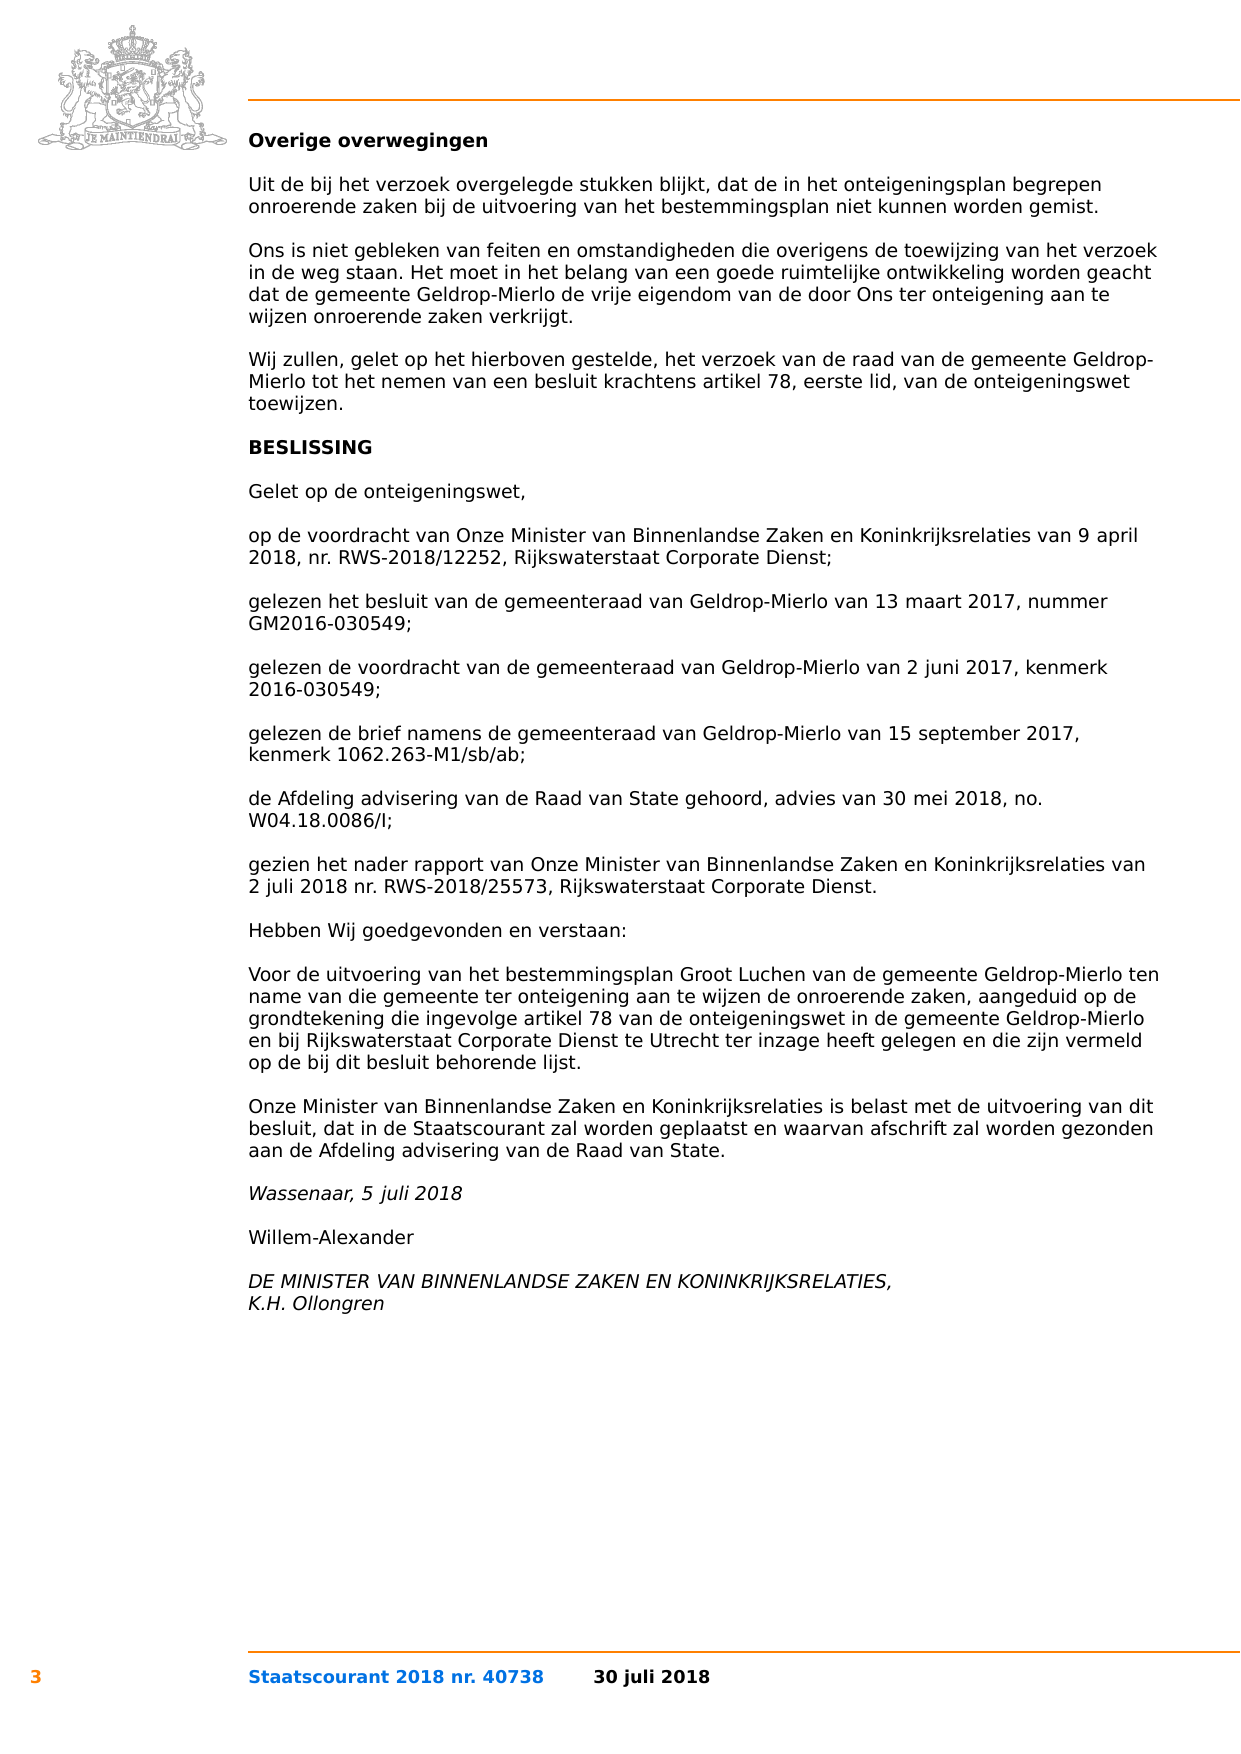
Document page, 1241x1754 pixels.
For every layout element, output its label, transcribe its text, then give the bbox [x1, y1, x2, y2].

text Onze Minister van Binnenlandse Zaken en Koninkrijksrelaties is belast met de uitvoering van dit besluit, dat in de Staatscourant zal worden geplaatst en waarvan afschrift zal worden gezonden aan de Afdeling advisering van de Raad van State. [248, 1096, 1163, 1161]
text Wassenaar, 5 juli 2018 [248, 1183, 1163, 1205]
text Hebben Wij goedgevonden en verstaan: [248, 920, 1163, 942]
text op de voordracht van Onze Minister van Binnenlandse Zaken en Koninkrijksrelaties van 9 april 2018, nr. RWS-2018/12252, Rijkswaterstaat Corporate Dienst; [248, 525, 1163, 569]
text Wij zullen, gelet op het hierboven gestelde, het verzoek van de raad van de gemeente Geldrop-Mierlo tot het nemen van een besluit krachtens artikel 78, eerste lid, van de onteigeningswet toewijzen. [248, 349, 1163, 415]
subtitle Overige overwegingen [248, 130, 1163, 152]
text Uit de bij het verzoek overgelegde stukken blijkt, dat de in het onteigeningsplan begrepen onroerende zaken bij de uitvoering van het bestemmingsplan niet kunnen worden gemist. [248, 174, 1163, 218]
text gelezen de brief namens de gemeenteraad van Geldrop-Mierlo van 15 september 2017, kenmerk 1062.263-M1/sb/ab; [248, 722, 1163, 766]
picture [38, 25, 227, 150]
text Gelet op de onteigeningswet, [248, 481, 1163, 503]
text Ons is niet gebleken van feiten en omstandigheden die overigens de toewijzing van het verzoek in de weg staan. Het moet in het belang van een goede ruimtelijke ontwikkeling worden geacht dat de gemeente Geldrop-Mierlo de vrije eigendom van de door Ons ter onteigening aan te wijzen onroerende zaken verkrijgt. [248, 239, 1163, 327]
subtitle BESLISSING [248, 437, 1163, 459]
text Voor de uitvoering van het bestemmingsplan Groot Luchen van de gemeente Geldrop-Mierlo ten name van die gemeente ter onteigening aan te wijzen de onroerende zaken, aangeduid op de grondtekening die ingevolge artikel 78 van de onteigeningswet in de gemeente Geldrop-Mierlo en bij Rijkswaterstaat Corporate Dienst te Utrecht ter inzage heeft gelegen en die zijn vermeld op de bij dit besluit behorende lijst. [248, 964, 1163, 1074]
text Willem-Alexander [248, 1227, 1163, 1249]
text de Afdeling advisering van de Raad van State gehoord, advies van 30 mei 2018, no. W04.18.0086/I; [248, 788, 1163, 832]
text gezien het nader rapport van Onze Minister van Binnenlandse Zaken en Koninkrijksrelaties van 2 juli 2018 nr. RWS-2018/25573, Rijkswaterstaat Corporate Dienst. [248, 854, 1163, 898]
text gelezen het besluit van de gemeenteraad van Geldrop-Mierlo van 13 maart 2017, nummer GM2016-030549; [248, 591, 1163, 635]
text DE MINISTER VAN BINNENLANDSE ZAKEN EN KONINKRIJKSRELATIES, K.H. Ollongren [248, 1271, 1163, 1315]
text gelezen de voordracht van de gemeenteraad van Geldrop-Mierlo van 2 juni 2017, kenmerk 2016-030549; [248, 657, 1163, 701]
